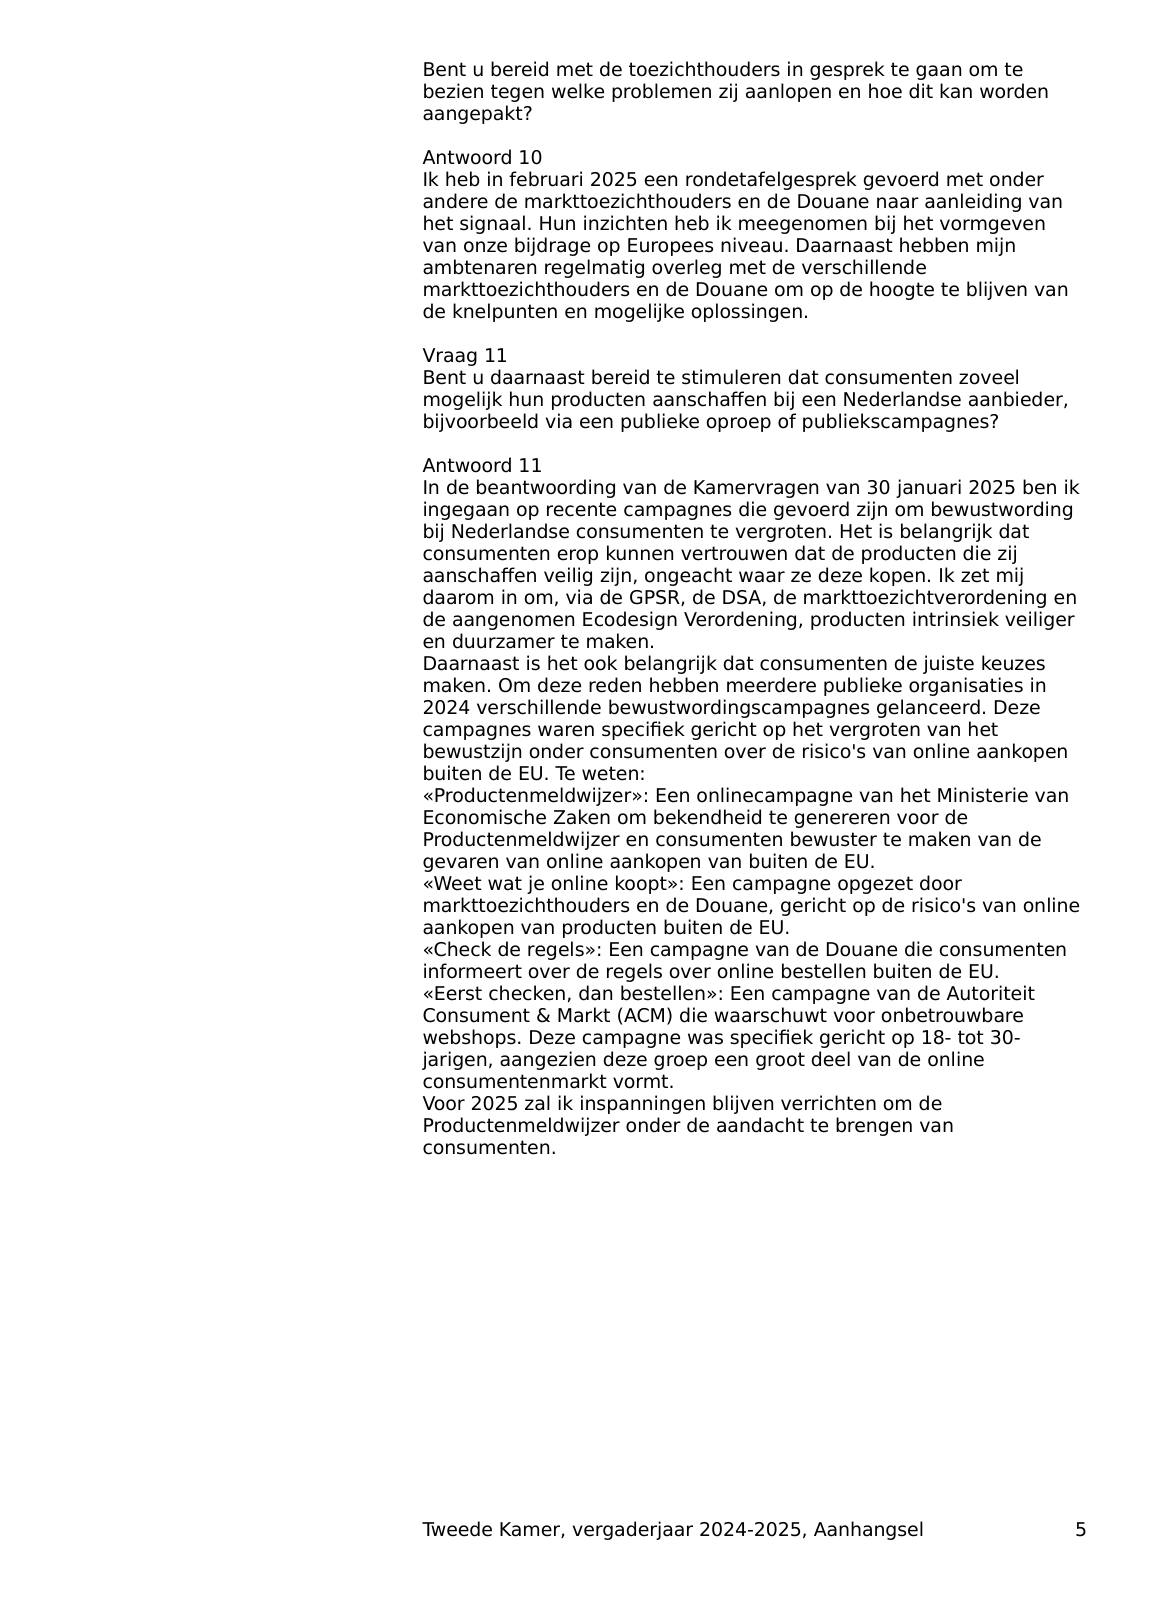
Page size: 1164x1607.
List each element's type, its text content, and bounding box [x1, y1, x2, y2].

text In de beantwoording van de Kamervragen van 30 januari 2025 ben ik ingegaan op recente campagnes die gevoerd zijn om bewustwording bij Nederlandse consumenten te vergroten. Het is belangrijk dat consumenten erop kunnen vertrouwen dat de producten die zij aanschaffen veilig zijn, ongeacht waar ze deze kopen. Ik zet mij daarom in om, via de GPSR, de DSA, de markttoezichtverordening en de aangenomen Ecodesign Verordening, producten intrinsiek veiliger en duurzamer te maken. [422, 477, 1087, 653]
text Vraag 11 [422, 345, 1087, 367]
text «Productenmeldwijzer»: Een onlinecampagne van het Ministerie van Economische Zaken om bekendheid te genereren voor de Productenmeldwijzer en consumenten bewuster te maken van de gevaren van online aankopen van buiten de EU. [422, 785, 1087, 873]
text Ik heb in februari 2025 een rondetafelgesprek gevoerd met onder andere de markttoezichthouders en de Douane naar aanleiding van het signaal. Hun inzichten heb ik meegenomen bij het vormgeven van onze bijdrage op Europees niveau. Daarnaast hebben mijn ambtenaren regelmatig overleg met de verschillende markttoezichthouders en de Douane om op de hoogte te blijven van de knelpunten en mogelijke oplossingen. [422, 169, 1087, 323]
text Antwoord 10 [422, 147, 1087, 169]
text Daarnaast is het ook belangrijk dat consumenten de juiste keuzes maken. Om deze reden hebben meerdere publieke organisaties in 2024 verschillende bewustwordingscampagnes gelanceerd. Deze campagnes waren specifiek gericht op het vergroten van het bewustzijn onder consumenten over de risico's van online aankopen buiten de EU. Te weten: [422, 653, 1087, 785]
text «Weet wat je online koopt»: Een campagne opgezet door markttoezichthouders en de Douane, gericht op de risico's van online aankopen van producten buiten de EU. [422, 873, 1087, 939]
text Bent u daarnaast bereid te stimuleren dat consumenten zoveel mogelijk hun producten aanschaffen bij een Nederlandse aanbieder, bijvoorbeeld via een publieke oproep of publiekscampagnes? [422, 367, 1087, 433]
text Antwoord 11 [422, 455, 1087, 477]
text Voor 2025 zal ik inspanningen blijven verrichten om de Productenmeldwijzer onder de aandacht te brengen van consumenten. [422, 1093, 1087, 1159]
text «Eerst checken, dan bestellen»: Een campagne van de Autoriteit Consument & Markt (ACM) die waarschuwt voor onbetrouwbare webshops. Deze campagne was specifiek gericht op 18- tot 30-jarigen, aangezien deze groep een groot deel van de online consumentenmarkt vormt. [422, 983, 1087, 1093]
text Bent u bereid met de toezichthouders in gesprek te gaan om te bezien tegen welke problemen zij aanlopen en hoe dit kan worden aangepakt? [422, 59, 1087, 125]
text «Check de regels»: Een campagne van de Douane die consumenten informeert over de regels over online bestellen buiten de EU. [422, 939, 1087, 983]
